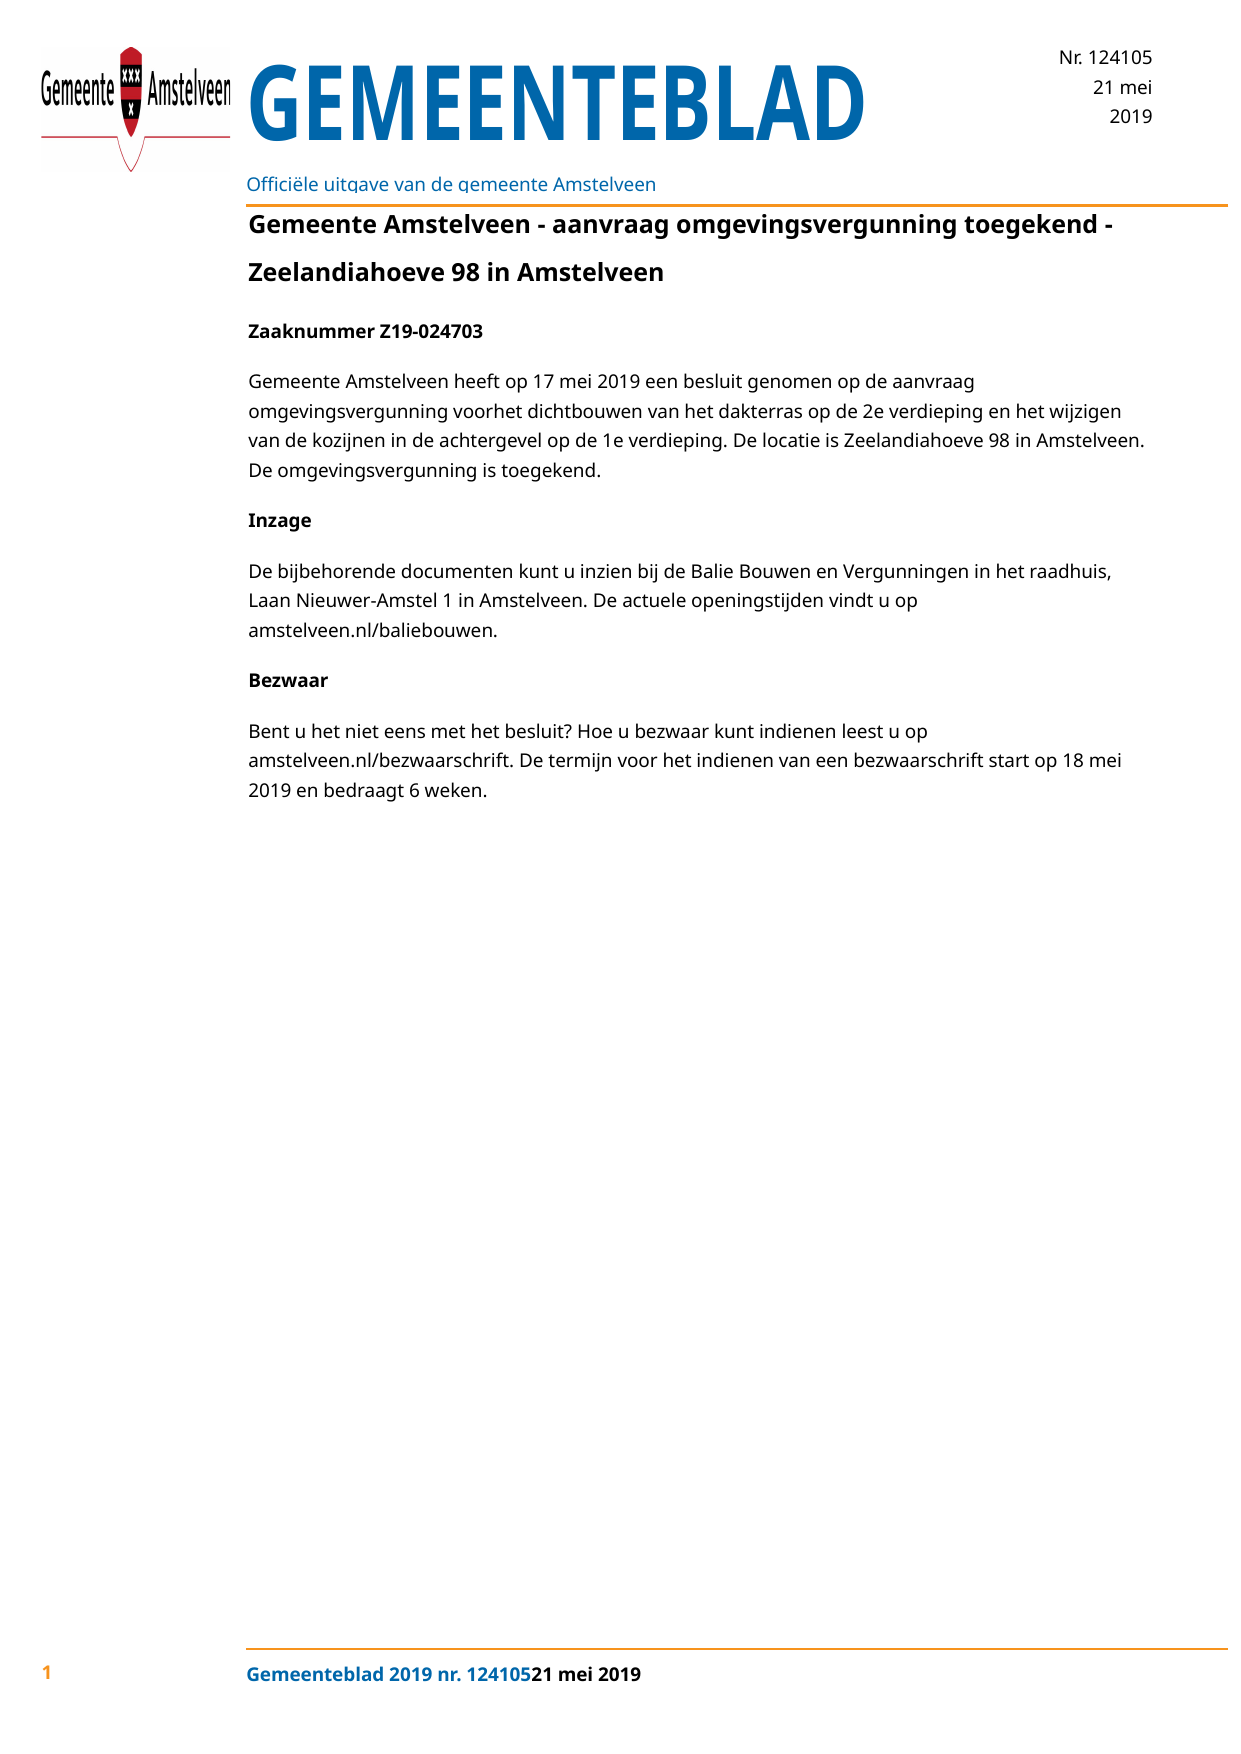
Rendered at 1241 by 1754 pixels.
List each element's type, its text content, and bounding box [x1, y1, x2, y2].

text Bent u het niet eens met het besluit? Hoe u bezwaar kunt indienen leest u op amstelveen.nl/bezwaarschrift. De termijn voor het indienen van een bezwaarschrift start op 18 mei 2019 en bedraagt 6 weken. [248, 718, 1152, 803]
text Bezwaar [248, 667, 1152, 693]
picture [41, 47, 231, 172]
text Gemeente Amstelveen - aanvraag omgevingsvergunning toegekend - Zeelandiahoeve 98 in Amstelveen [248, 207, 1152, 288]
text Inzage [248, 507, 1152, 533]
text Gemeente Amstelveen heeft op 17 mei 2019 een besluit genomen op de aanvraag omgevingsvergunning voorhet dichtbouwen van het dakterras op de 2e verdieping en het wijzigen van de kozijnen in de achtergevel op de 1e verdieping. De locatie is Zeelandiahoeve 98 in Amstelveen. De omgevingsvergunning is toegekend. [248, 368, 1152, 483]
text Zaaknummer Z19-024703 [248, 318, 1152, 344]
text De bijbehorende documenten kunt u inzien bij de Balie Bouwen en Vergunningen in het raadhuis, Laan Nieuwer-Amstel 1 in Amstelveen. De actuele openingstijden vindt u op amstelveen.nl/baliebouwen. [248, 558, 1152, 643]
